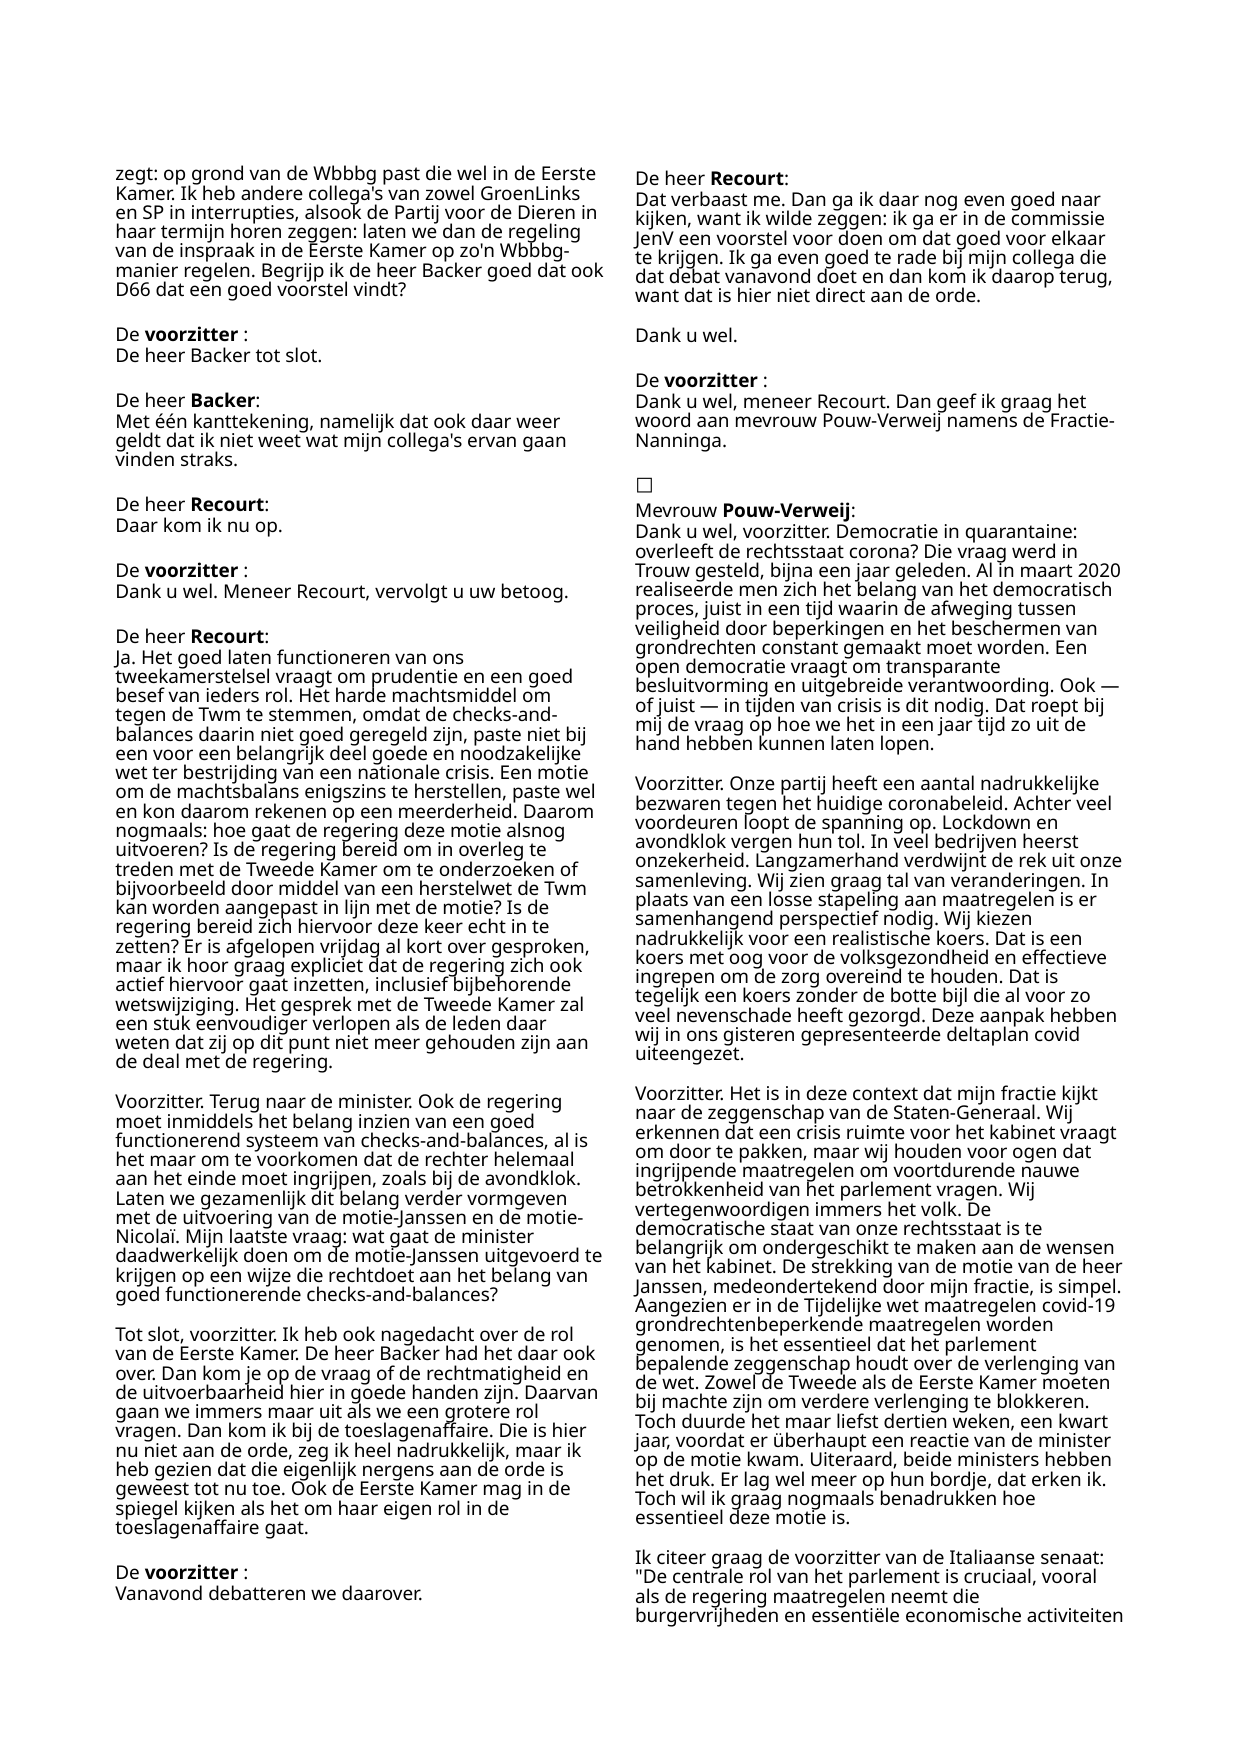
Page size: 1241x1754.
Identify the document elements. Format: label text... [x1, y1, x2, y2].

text De heer Backer: [115, 387, 605, 413]
text Mevrouw Pouw-Verweij: [635, 498, 1125, 523]
text De voorzitter : [115, 321, 605, 347]
text De voorzitter : [115, 1559, 605, 1584]
text Dank u wel. [635, 327, 1125, 347]
text Dank u wel, voorzitter. Democratie in quarantaine: overleeft de rechtsstaat corona? Die vraag werd in Trouw gesteld, bijna een jaar geleden. Al in maart 2020 realiseerde men zich het belang van het democratisch proces, juist in een tijd waarin de afweging tussen veiligheid door beperkingen en het beschermen van grondrechten constant gemaakt moet worden. Een open democratie vraagt om transparante besluitvorming en uitgebreide verantwoording. Ook — of juist — in tijden van crisis is dit nodig. Dat roept bij mij de vraag op hoe we het in een jaar tijd zo uit de hand hebben kunnen laten lopen. [635, 523, 1125, 754]
text Ja. Het goed laten functioneren van ons tweekamerstelsel vraagt om prudentie en een goed besef van ieders rol. Het harde machtsmiddel om tegen de Twm te stemmen, omdat de checks-and-balances daarin niet goed geregeld zijn, paste niet bij een voor een belangrijk deel goede en noodzakelijke wet ter bestrijding van een nationale crisis. Een motie om de machtsbalans enigszins te herstellen, paste wel en kon daarom rekenen op een meerderheid. Daarom nogmaals: hoe gaat de regering deze motie alsnog uitvoeren? Is de regering bereid om in overleg te treden met de Tweede Kamer om te onderzoeken of bijvoorbeeld door middel van een herstelwet de Twm kan worden aangepast in lijn met de motie? Is de regering bereid zich hiervoor deze keer echt in te zetten? Er is afgelopen vrijdag al kort over gesproken, maar ik hoor graag expliciet dat de regering zich ook actief hiervoor gaat inzetten, inclusief bijbehorende wetswijziging. Het gesprek met de Tweede Kamer zal een stuk eenvoudiger verlopen als de leden daar weten dat zij op dit punt niet meer gehouden zijn aan de deal met de regering. [115, 649, 605, 1073]
text Dank u wel, meneer Recourt. Dan geef ik graag het woord aan mevrouw Pouw-Verweij namens de Fractie-Nanninga. [635, 393, 1125, 451]
text Dank u wel. Meneer Recourt, vervolgt u uw betoog. [115, 583, 605, 602]
text Daar kom ik nu op. [115, 517, 605, 536]
text De voorzitter : [635, 367, 1125, 393]
text Voorzitter. Terug naar de minister. Ook de regering moet inmiddels het belang inzien van een goed functionerend systeem van checks-and-balances, al is het maar om te voorkomen dat de rechter helemaal aan het einde moet ingrijpen, zoals bij de avondklok. Laten we gezamenlijk dit belang verder vormgeven met de uitvoering van de motie-Janssen en de motie-Nicolaï. Mijn laatste vraag: wat gaat de minister daadwerkelijk doen om de motie-Janssen uitgevoerd te krijgen op een wijze die rechtdoet aan het belang van goed functionerende checks-and-balances? [115, 1093, 605, 1305]
text Met één kanttekening, namelijk dat ook daar weer geldt dat ik niet weet wat mijn collega's ervan gaan vinden straks. [115, 413, 605, 470]
text Voorzitter. Het is in deze context dat mijn fractie kijkt naar de zeggenschap van de Staten-Generaal. Wij erkennen dat een crisis ruimte voor het kabinet vraagt om door te pakken, maar wij houden voor ogen dat ingrijpende maatregelen om voortdurende nauwe betrokkenheid van het parlement vragen. Wij vertegenwoordigen immers het volk. De democratische staat van onze rechtsstaat is te belangrijk om ondergeschikt te maken aan de wensen van het kabinet. De strekking van de motie van de heer Janssen, medeondertekend door mijn fractie, is simpel. Aangezien er in de Tijdelijke wet maatregelen covid-19 grondrechtenbeperkende maatregelen worden genomen, is het essentieel dat het parlement bepalende zeggenschap houdt over de verlenging van de wet. Zowel de Tweede als de Eerste Kamer moeten bij machte zijn om verdere verlenging te blokkeren. Toch duurde het maar liefst dertien weken, een kwart jaar, voordat er überhaupt een reactie van de minister op de motie kwam. Uiteraard, beide ministers hebben het druk. Er lag wel meer op hun bordje, dat erken ik. Toch wil ik graag nogmaals benadrukken hoe essentieel deze motie is. [635, 1085, 1125, 1528]
text De heer Recourt: [635, 165, 1125, 191]
text De heer Backer tot slot. [115, 347, 605, 366]
text De voorzitter : [115, 557, 605, 583]
text Tot slot, voorzitter. Ik heb ook nagedacht over de rol van de Eerste Kamer. De heer Backer had het daar ook over. Dan kom je op de vraag of de rechtmatigheid en de uitvoerbaarheid hier in goede handen zijn. Daarvan gaan we immers maar uit als we een grotere rol vragen. Dan kom ik bij de toeslagenaffaire. Die is hier nu niet aan de orde, zeg ik heel nadrukkelijk, maar ik heb gezien dat die eigenlijk nergens aan de orde is geweest tot nu toe. Ook de Eerste Kamer mag in de spiegel kijken als het om haar eigen rol in de toeslagenaffaire gaat. [115, 1326, 605, 1538]
text Ik citeer graag de voorzitter van de Italiaanse senaat: "De centrale rol van het parlement is cruciaal, vooral als de regering maatregelen neemt die burgervrijheden en essentiële economische activiteiten [635, 1549, 1125, 1626]
text ⬜ [635, 472, 1125, 498]
text De heer Recourt: [115, 623, 605, 649]
text Voorzitter. Onze partij heeft een aantal nadrukkelijke bezwaren tegen het huidige coronabeleid. Achter veel voordeuren loopt de spanning op. Lockdown en avondklok vergen hun tol. In veel bedrijven heerst onzekerheid. Langzamerhand verdwijnt de rek uit onze samenleving. Wij zien graag tal van veranderingen. In plaats van een losse stapeling aan maatregelen is er samenhangend perspectief nodig. Wij kiezen nadrukkelijk voor een realistische koers. Dat is een koers met oog voor de volksgezondheid en effectieve ingrepen om de zorg overeind te houden. Dat is tegelijk een koers zonder de botte bijl die al voor zo veel nevenschade heeft gezorgd. Deze aanpak hebben wij in ons gisteren gepresenteerde deltaplan covid uiteengezet. [635, 775, 1125, 1064]
text zegt: op grond van de Wbbbg past die wel in de Eerste Kamer. Ik heb andere collega's van zowel GroenLinks en SP in interrupties, alsook de Partij voor de Dieren in haar termijn horen zeggen: laten we dan de regeling van de inspraak in de Eerste Kamer op zo'n Wbbbg-manier regelen. Begrijp ik de heer Backer goed dat ook D66 dat een goed voorstel vindt? [115, 165, 605, 300]
text De heer Recourt: [115, 491, 605, 517]
text Vanavond debatteren we daarover. [115, 1584, 605, 1604]
text Dat verbaast me. Dan ga ik daar nog even goed naar kijken, want ik wilde zeggen: ik ga er in de commissie JenV een voorstel voor doen om dat goed voor elkaar te krijgen. Ik ga even goed te rade bij mijn collega die dat debat vanavond doet en dan kom ik daarop terug, want dat is hier niet direct aan de orde. [635, 191, 1125, 307]
